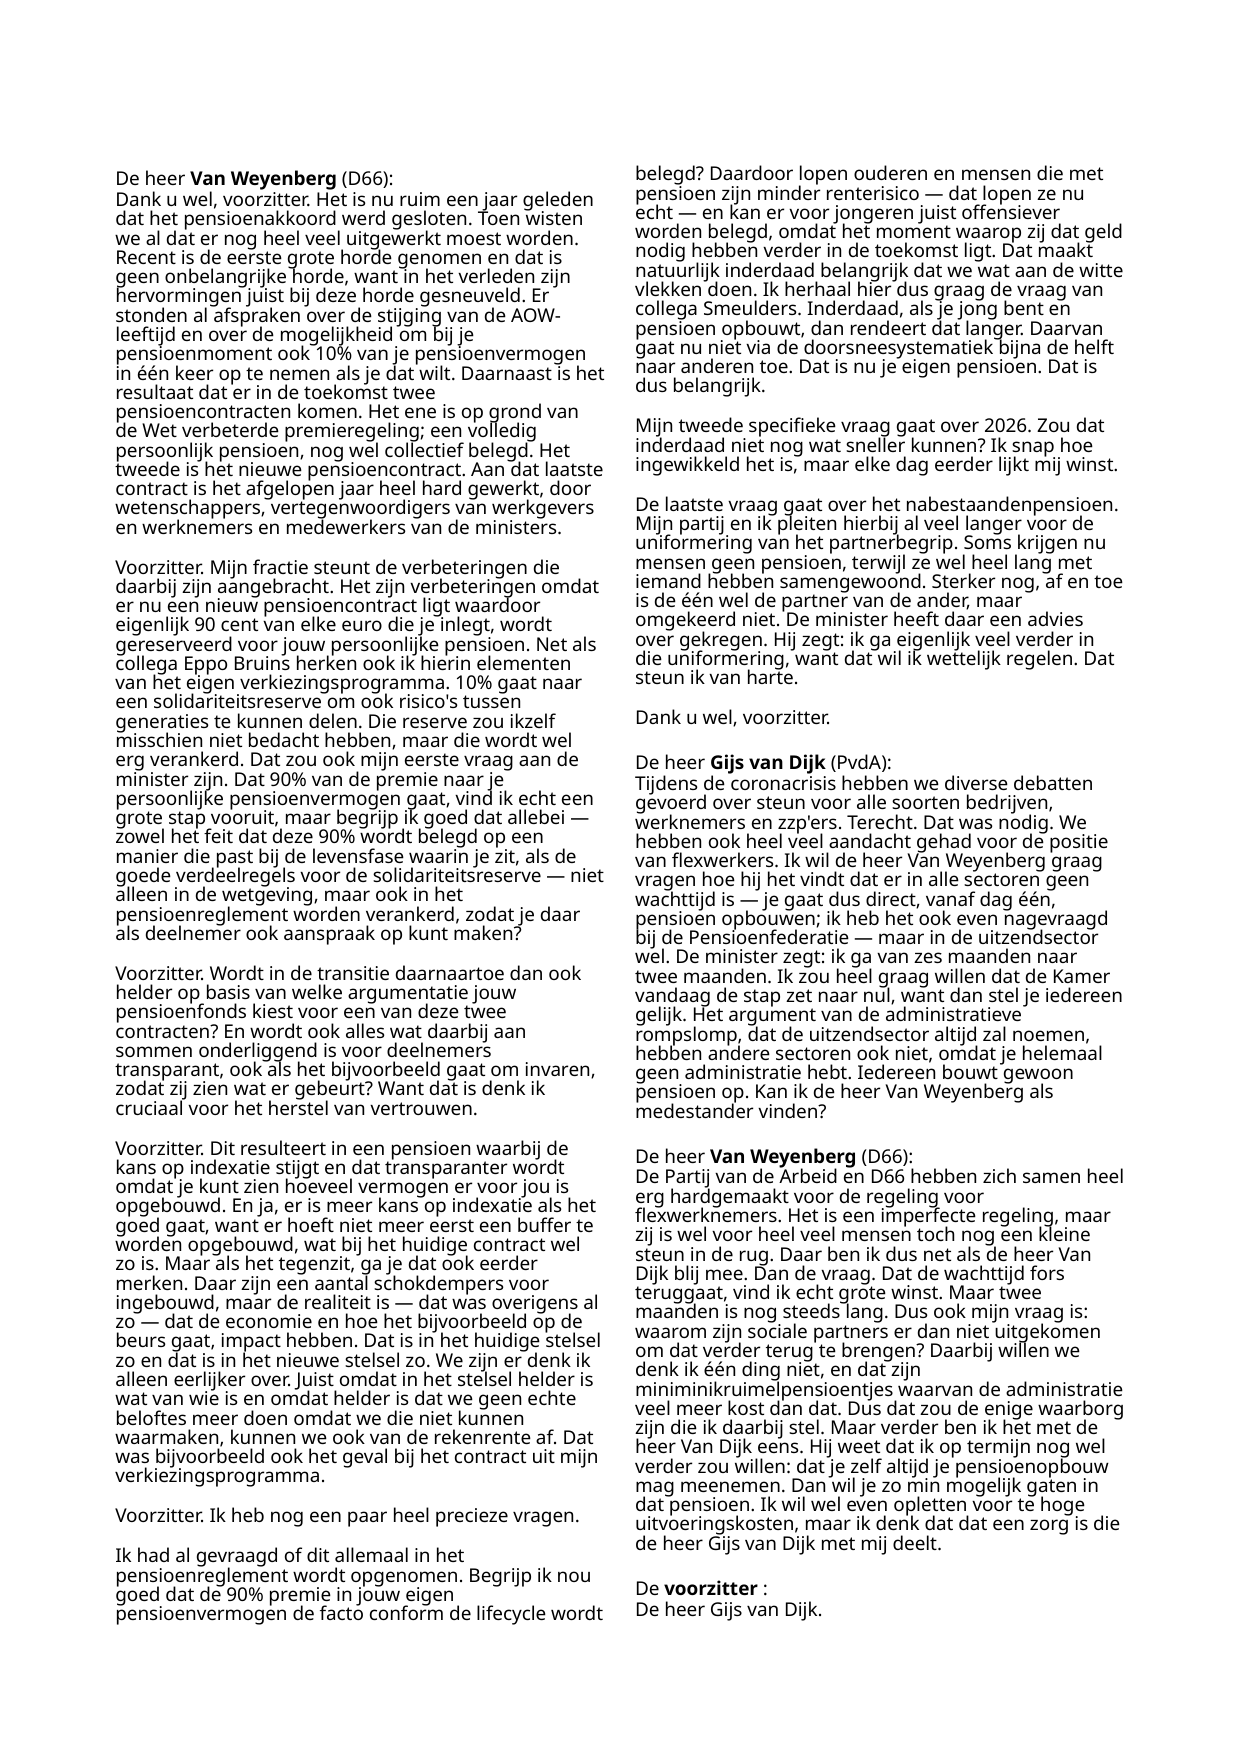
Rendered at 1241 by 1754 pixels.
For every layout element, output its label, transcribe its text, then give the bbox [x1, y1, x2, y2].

text Mijn tweede specifieke vraag gaat over 2026. Zou dat inderdaad niet nog wat sneller kunnen? Ik snap hoe ingewikkeld het is, maar elke dag eerder lijkt mij winst. [635, 417, 1125, 475]
text Tijdens de coronacrisis hebben we diverse debatten gevoerd over steun voor alle soorten bedrijven, werknemers en zzp'ers. Terecht. Dat was nodig. We hebben ook heel veel aandacht gehad voor de positie van flexwerkers. Ik wil de heer Van Weyenberg graag vragen hoe hij het vindt dat er in alle sectoren geen wachttijd is — je gaat dus direct, vanaf dag één, pensioen opbouwen; ik heb het ook even nagevraagd bij de Pensioenfederatie — maar in de uitzendsector wel. De minister zegt: ik ga van zes maanden naar twee maanden. Ik zou heel graag willen dat de Kamer vandaag de stap zet naar nul, want dan stel je iedereen gelijk. Het argument van de administratieve rompslomp, dat de uitzendsector altijd zal noemen, hebben andere sectoren ook niet, omdat je helemaal geen administratie hebt. Iedereen bouwt gewoon pensioen op. Kan ik de heer Van Weyenberg als medestander vinden? [635, 775, 1125, 1122]
text Voorzitter. Wordt in de transitie daarnaartoe dan ook helder op basis van welke argumentatie jouw pensioenfonds kiest voor een van deze twee contracten? En wordt ook alles wat daarbij aan sommen onderliggend is voor deelnemers transparant, ook als het bijvoorbeeld gaat om invaren, zodat zij zien wat er gebeurt? Want dat is denk ik cruciaal voor het herstel van vertrouwen. [115, 965, 605, 1119]
text De voorzitter : [635, 1575, 1125, 1601]
text De heer Van Weyenberg (D66): [635, 1143, 1125, 1168]
text Voorzitter. Ik heb nog een paar heel precieze vragen. [115, 1507, 605, 1527]
text De heer Gijs van Dijk (PvdA): [635, 749, 1125, 775]
text De heer Gijs van Dijk. [635, 1601, 1125, 1620]
text Dank u wel, voorzitter. Het is nu ruim een jaar geleden dat het pensioenakkoord werd gesloten. Toen wisten we al dat er nog heel veel uitgewerkt moest worden. Recent is de eerste grote horde genomen en dat is geen onbelangrijke horde, want in het verleden zijn hervormingen juist bij deze horde gesneuveld. Er stonden al afspraken over de stijging van de AOW-leeftijd en over de mogelijkheid om bij je pensioenmoment ook 10% van je pensioenvermogen in één keer op te nemen als je dat wilt. Daarnaast is het resultaat dat er in de toekomst twee pensioencontracten komen. Het ene is op grond van de Wet verbeterde premieregeling; een volledig persoonlijk pensioen, nog wel collectief belegd. Het tweede is het nieuwe pensioencontract. Aan dat laatste contract is het afgelopen jaar heel hard gewerkt, door wetenschappers, vertegenwoordigers van werkgevers en werknemers en medewerkers van de ministers. [115, 191, 605, 538]
text Ik had al gevraagd of dit allemaal in het pensioenreglement wordt opgenomen. Begrijp ik nou goed dat de 90% premie in jouw eigen pensioenvermogen de facto conform de lifecycle wordt [115, 1547, 605, 1624]
text De laatste vraag gaat over het nabestaandenpensioen. Mijn partij en ik pleiten hierbij al veel langer voor de uniformering van het partnerbegrip. Soms krijgen nu mensen geen pensioen, terwijl ze wel heel lang met iemand hebben samengewoond. Sterker nog, af en toe is de één wel de partner van de ander, maar omgekeerd niet. De minister heeft daar een advies over gekregen. Hij zegt: ik ga eigenlijk veel verder in die uniformering, want dat wil ik wettelijk regelen. Dat steun ik van harte. [635, 496, 1125, 688]
text De heer Van Weyenberg (D66): [115, 165, 605, 191]
text Voorzitter. Dit resulteert in een pensioen waarbij de kans op indexatie stijgt en dat transparanter wordt omdat je kunt zien hoeveel vermogen er voor jou is opgebouwd. En ja, er is meer kans op indexatie als het goed gaat, want er hoeft niet meer eerst een buffer te worden opgebouwd, wat bij het huidige contract wel zo is. Maar als het tegenzit, ga je dat ook eerder merken. Daar zijn een aantal schokdempers voor ingebouwd, maar de realiteit is — dat was overigens al zo — dat de economie en hoe het bijvoorbeeld op de beurs gaat, impact hebben. Dat is in het huidige stelsel zo en dat is in het nieuwe stelsel zo. We zijn er denk ik alleen eerlijker over. Juist omdat in het stelsel helder is wat van wie is en omdat helder is dat we geen echte beloftes meer doen omdat we die niet kunnen waarmaken, kunnen we ook van de rekenrente af. Dat was bijvoorbeeld ook het geval bij het contract uit mijn verkiezingsprogramma. [115, 1140, 605, 1487]
text belegd? Daardoor lopen ouderen en mensen die met pensioen zijn minder renterisico — dat lopen ze nu echt — en kan er voor jongeren juist offensiever worden belegd, omdat het moment waarop zij dat geld nodig hebben verder in de toekomst ligt. Dat maakt natuurlijk inderdaad belangrijk dat we wat aan de witte vlekken doen. Ik herhaal hier dus graag de vraag van collega Smeulders. Inderdaad, als je jong bent en pensioen opbouwt, dan rendeert dat langer. Daarvan gaat nu niet via de doorsneesystematiek bijna de helft naar anderen toe. Dat is nu je eigen pensioen. Dat is dus belangrijk. [635, 165, 1125, 397]
text Dank u wel, voorzitter. [635, 709, 1125, 728]
text Voorzitter. Mijn fractie steunt de verbeteringen die daarbij zijn aangebracht. Het zijn verbeteringen omdat er nu een nieuw pensioencontract ligt waardoor eigenlijk 90 cent van elke euro die je inlegt, wordt gereserveerd voor jouw persoonlijke pensioen. Net als collega Eppo Bruins herken ook ik hierin elementen van het eigen verkiezingsprogramma. 10% gaat naar een solidariteitsreserve om ook risico's tussen generaties te kunnen delen. Die reserve zou ikzelf misschien niet bedacht hebben, maar die wordt wel erg verankerd. Dat zou ook mijn eerste vraag aan de minister zijn. Dat 90% van de premie naar je persoonlijke pensioenvermogen gaat, vind ik echt een grote stap vooruit, maar begrijp ik goed dat allebei — zowel het feit dat deze 90% wordt belegd op een manier die past bij de levensfase waarin je zit, als de goede verdeelregels voor de solidariteitsreserve — niet alleen in de wetgeving, maar ook in het pensioenreglement worden verankerd, zodat je daar als deelnemer ook aanspraak op kunt maken? [115, 559, 605, 944]
text De Partij van de Arbeid en D66 hebben zich samen heel erg hardgemaakt voor de regeling voor flexwerknemers. Het is een imperfecte regeling, maar zij is wel voor heel veel mensen toch nog een kleine steun in de rug. Daar ben ik dus net als de heer Van Dijk blij mee. Dan de vraag. Dat de wachttijd fors teruggaat, vind ik echt grote winst. Maar twee maanden is nog steeds lang. Dus ook mijn vraag is: waarom zijn sociale partners er dan niet uitgekomen om dat verder terug te brengen? Daarbij willen we denk ik één ding niet, en dat zijn miniminikruimelpensioentjes waarvan de administratie veel meer kost dan dat. Dus dat zou de enige waarborg zijn die ik daarbij stel. Maar verder ben ik het met de heer Van Dijk eens. Hij weet dat ik op termijn nog wel verder zou willen: dat je zelf altijd je pensioenopbouw mag meenemen. Dan wil je zo min mogelijk gaten in dat pensioen. Ik wil wel even opletten voor te hoge uitvoeringskosten, maar ik denk dat dat een zorg is die de heer Gijs van Dijk met mij deelt. [635, 1168, 1125, 1554]
